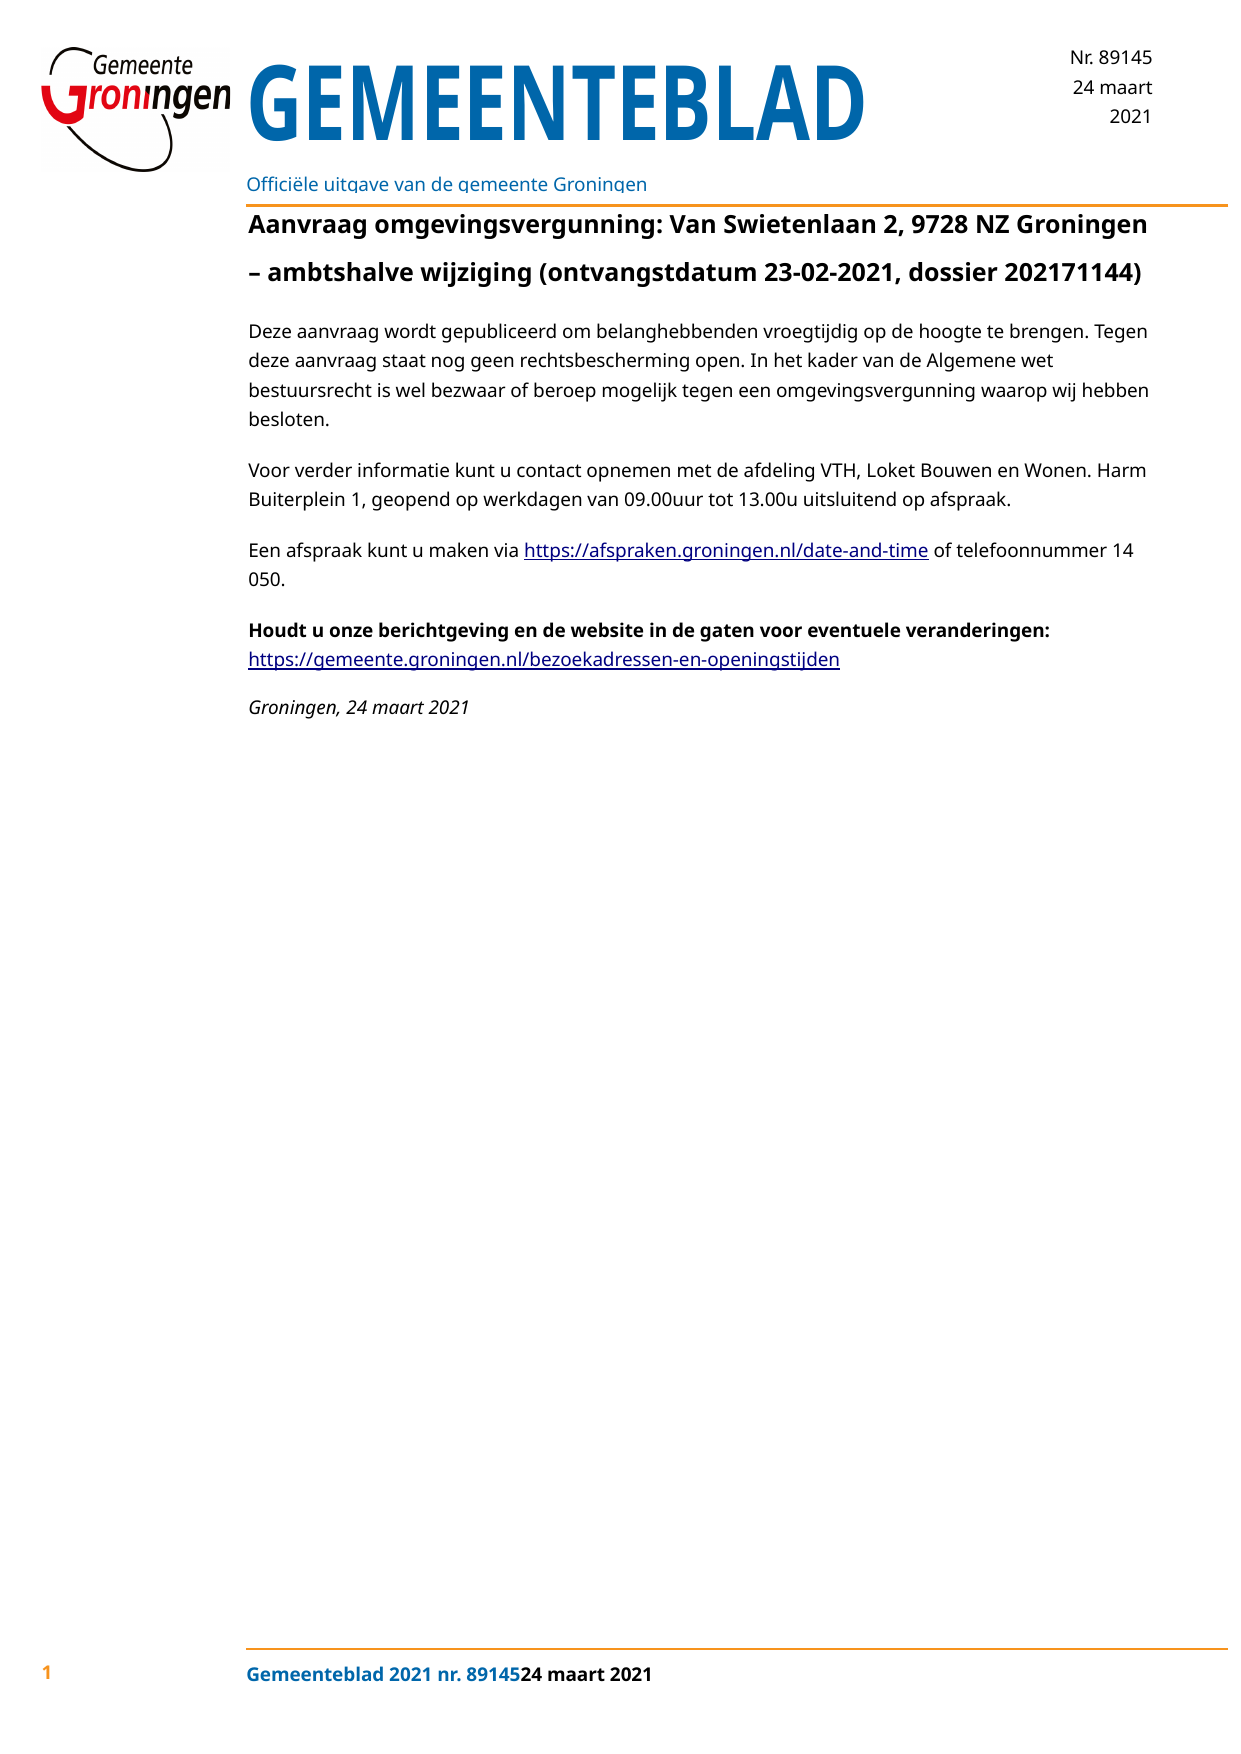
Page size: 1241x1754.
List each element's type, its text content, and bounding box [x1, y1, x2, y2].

text Een afspraak kunt u maken via https://afspraken.groningen.nl/date-and-time of telefoonnummer 14 050. [248, 537, 1152, 592]
text Deze aanvraag wordt gepubliceerd om belanghebbenden vroegtijdig op de hoogte te brengen. Tegen deze aanvraag staat nog geen rechtsbescherming open. In het kader van de Algemene wet bestuursrecht is wel bezwaar of beroep mogelijk tegen een omgevingsvergunning waarop wij hebben besloten. [248, 318, 1152, 432]
text Aanvraag omgevingsvergunning: Van Swietenlaan 2, 9728 NZ Groningen – ambtshalve wijziging (ontvangstdatum 23-02-2021, dossier 202171144) [248, 207, 1152, 288]
text Houdt u onze berichtgeving en de website in de gaten voor eventuele veranderingen: https://gemeente.groningen.nl/bezoekadressen-en-openingstijden [248, 617, 1152, 672]
text Voor verder informatie kunt u contact opnemen met de afdeling VTH, Loket Bouwen en Wonen. Harm Buiterplein 1, geopend op werkdagen van 09.00uur tot 13.00u uitsluitend op afspraak. [248, 457, 1152, 512]
picture [41, 47, 231, 172]
text Groningen, 24 maart 2021 [248, 694, 1152, 720]
